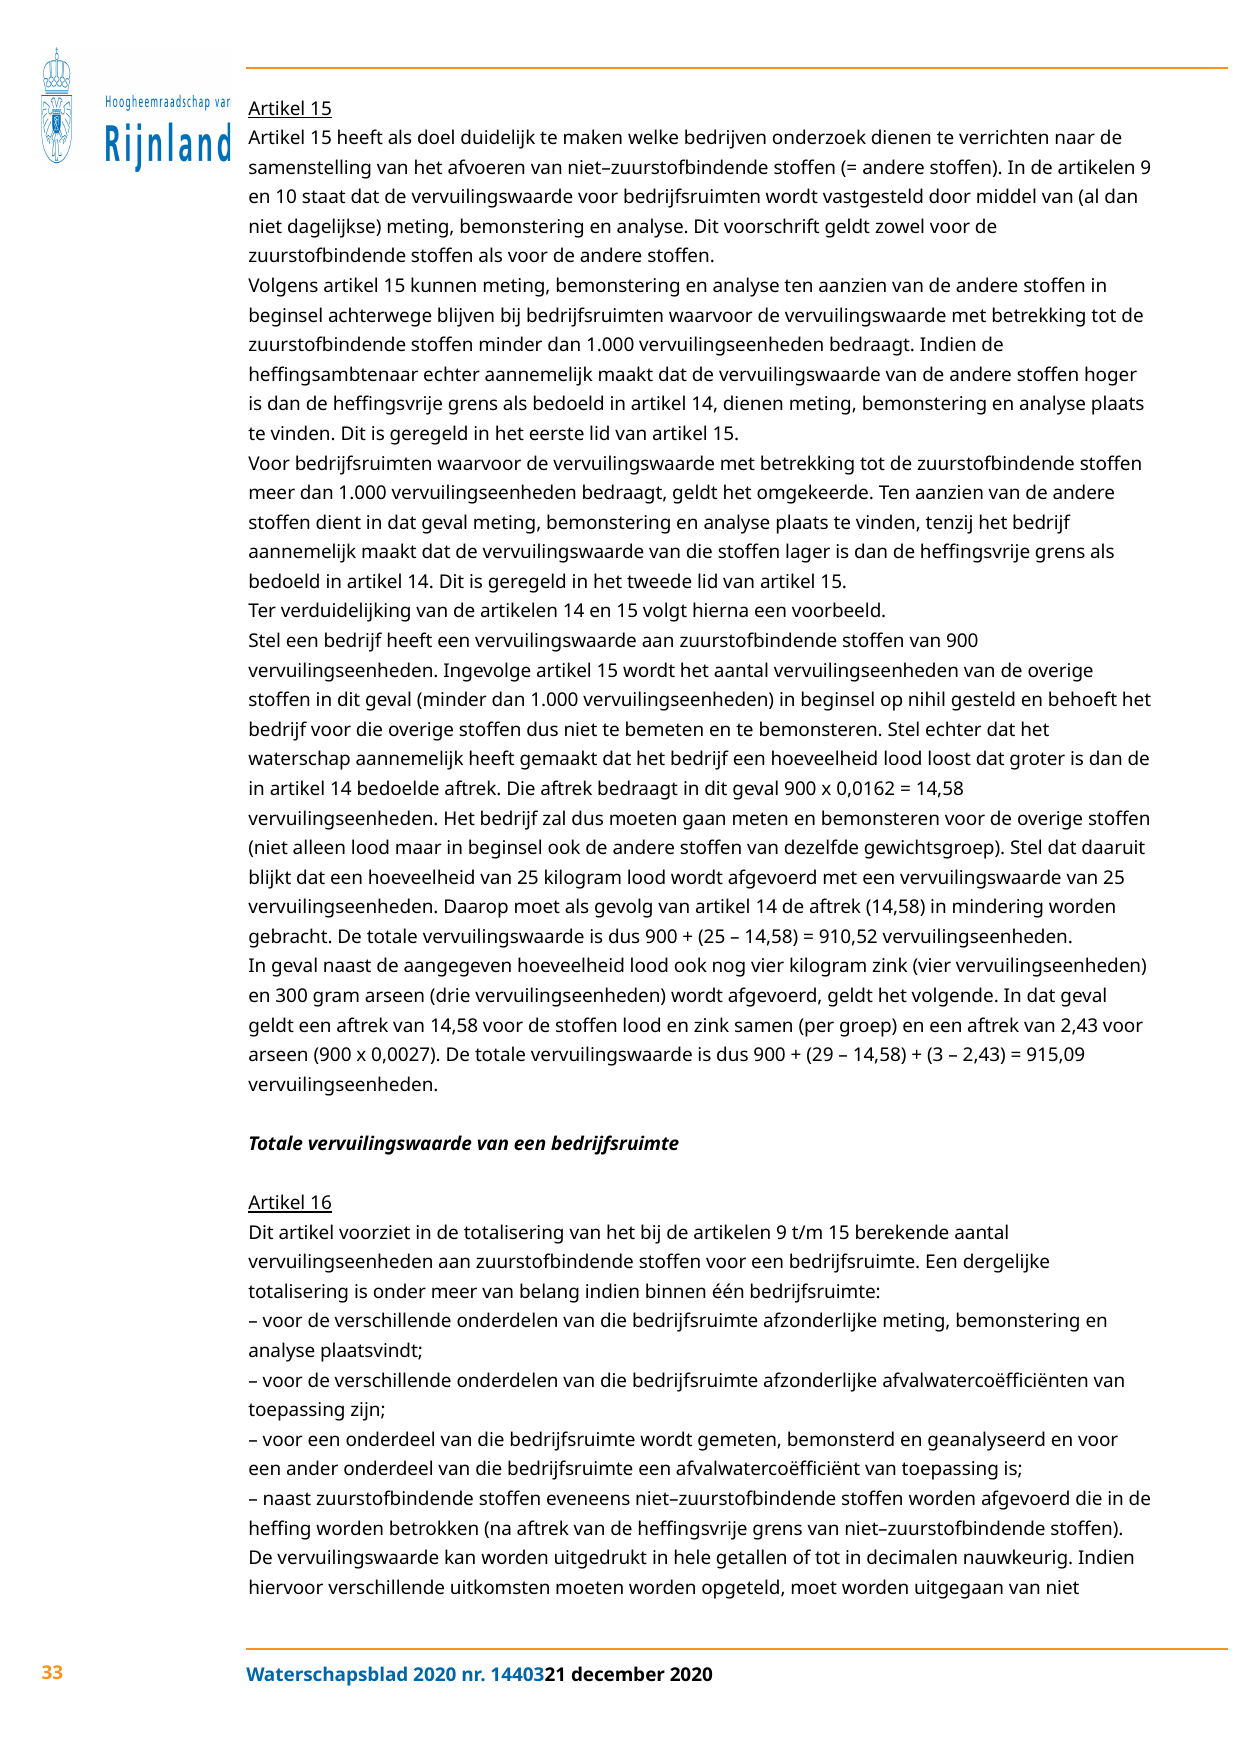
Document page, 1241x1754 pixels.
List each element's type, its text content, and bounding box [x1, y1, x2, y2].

text Artikel 15 [248, 95, 1152, 121]
text Voor bedrijfsruimten waarvoor de vervuilingswaarde met betrekking tot de zuurstofbindende stoffen meer dan 1.000 vervuilingseenheden bedraagt, geldt het omgekeerde. Ten aanzien van de andere stoffen dient in dat geval meting, bemonstering en analyse plaats te vinden, tenzij het bedrijf aannemelijk maakt dat de vervuilingswaarde van die stoffen lager is dan de heffingsvrije grens als bedoeld in artikel 14. Dit is geregeld in het tweede lid van artikel 15. [248, 450, 1152, 594]
text Volgens artikel 15 kunnen meting, bemonstering en analyse ten aanzien van de andere stoffen in beginsel achterwege blijven bij bedrijfsruimten waarvoor de vervuilingswaarde met betrekking tot de zuurstofbindende stoffen minder dan 1.000 vervuilingseenheden bedraagt. Indien de heffingsambtenaar echter aannemelijk maakt dat de vervuilingswaarde van de andere stoffen hoger is dan de heffingsvrije grens als bedoeld in artikel 14, dienen meting, bemonstering en analyse plaats te vinden. Dit is geregeld in het eerste lid van artikel 15. [248, 272, 1152, 446]
text – voor de verschillende onderdelen van die bedrijfsruimte afzonderlijke afvalwatercoëfficiënten van toepassing zijn; [248, 1367, 1152, 1422]
text De vervuilingswaarde kan worden uitgedrukt in hele getallen of tot in decimalen nauwkeurig. Indien hiervoor verschillende uitkomsten moeten worden opgeteld, moet worden uitgegaan van niet [248, 1544, 1152, 1600]
text Totale vervuilingswaarde van een bedrijfsruimte [248, 1130, 1152, 1156]
text Dit artikel voorziet in de totalisering van het bij de artikelen 9 t/m 15 berekende aantal vervuilingseenheden aan zuurstofbindende stoffen voor een bedrijfsruimte. Een dergelijke totalisering is onder meer van belang indien binnen één bedrijfsruimte: [248, 1219, 1152, 1304]
text Ter verduidelijking van de artikelen 14 en 15 volgt hierna een voorbeeld. [248, 598, 1152, 623]
picture [41, 47, 231, 172]
text In geval naast de aangegeven hoeveelheid lood ook nog vier kilogram zink (vier vervuilingseenheden) en 300 gram arseen (drie vervuilingseenheden) wordt afgevoerd, geldt het volgende. In dat geval geldt een aftrek van 14,58 voor de stoffen lood en zink samen (per groep) en een aftrek van 2,43 voor arseen (900 x 0,0027). De totale vervuilingswaarde is dus 900 + (29 – 14,58) + (3 – 2,43) = 915,09 vervuilingseenheden. [248, 953, 1152, 1097]
text – naast zuurstofbindende stoffen eveneens niet–zuurstofbindende stoffen worden afgevoerd die in de heffing worden betrokken (na aftrek van de heffingsvrije grens van niet–zuurstofbindende stoffen). [248, 1485, 1152, 1541]
text Stel een bedrijf heeft een vervuilingswaarde aan zuurstofbindende stoffen van 900 vervuilingseenheden. Ingevolge artikel 15 wordt het aantal vervuilingseenheden van de overige stoffen in dit geval (minder dan 1.000 vervuilingseenheden) in beginsel op nihil gesteld en behoeft het bedrijf voor die overige stoffen dus niet te bemeten en te bemonsteren. Stel echter dat het waterschap aannemelijk heeft gemaakt dat het bedrijf een hoeveelheid lood loost dat groter is dan de in artikel 14 bedoelde aftrek. Die aftrek bedraagt in dit geval 900 x 0,0162 = 14,58 vervuilingseenheden. Het bedrijf zal dus moeten gaan meten en bemonsteren voor de overige stoffen (niet alleen lood maar in beginsel ook de andere stoffen van dezelfde gewichtsgroep). Stel dat daaruit blijkt dat een hoeveelheid van 25 kilogram lood wordt afgevoerd met een vervuilingswaarde van 25 vervuilingseenheden. Daarop moet als gevolg van artikel 14 de aftrek (14,58) in mindering worden gebracht. De totale vervuilingswaarde is dus 900 + (25 – 14,58) = 910,52 vervuilingseenheden. [248, 627, 1152, 949]
text Artikel 15 heeft als doel duidelijk te maken welke bedrijven onderzoek dienen te verrichten naar de samenstelling van het afvoeren van niet–zuurstofbindende stoffen (= andere stoffen). In de artikelen 9 en 10 staat dat de vervuilingswaarde voor bedrijfsruimten wordt vastgesteld door middel van (al dan niet dagelijkse) meting, bemonstering en analyse. Dit voorschrift geldt zowel voor de zuurstofbindende stoffen als voor de andere stoffen. [248, 124, 1152, 268]
text – voor een onderdeel van die bedrijfsruimte wordt gemeten, bemonsterd en geanalyseerd en voor een ander onderdeel van die bedrijfsruimte een afvalwatercoëfficiënt van toepassing is; [248, 1426, 1152, 1481]
text – voor de verschillende onderdelen van die bedrijfsruimte afzonderlijke meting, bemonstering en analyse plaatsvindt; [248, 1308, 1152, 1363]
text Artikel 16 [248, 1189, 1152, 1215]
